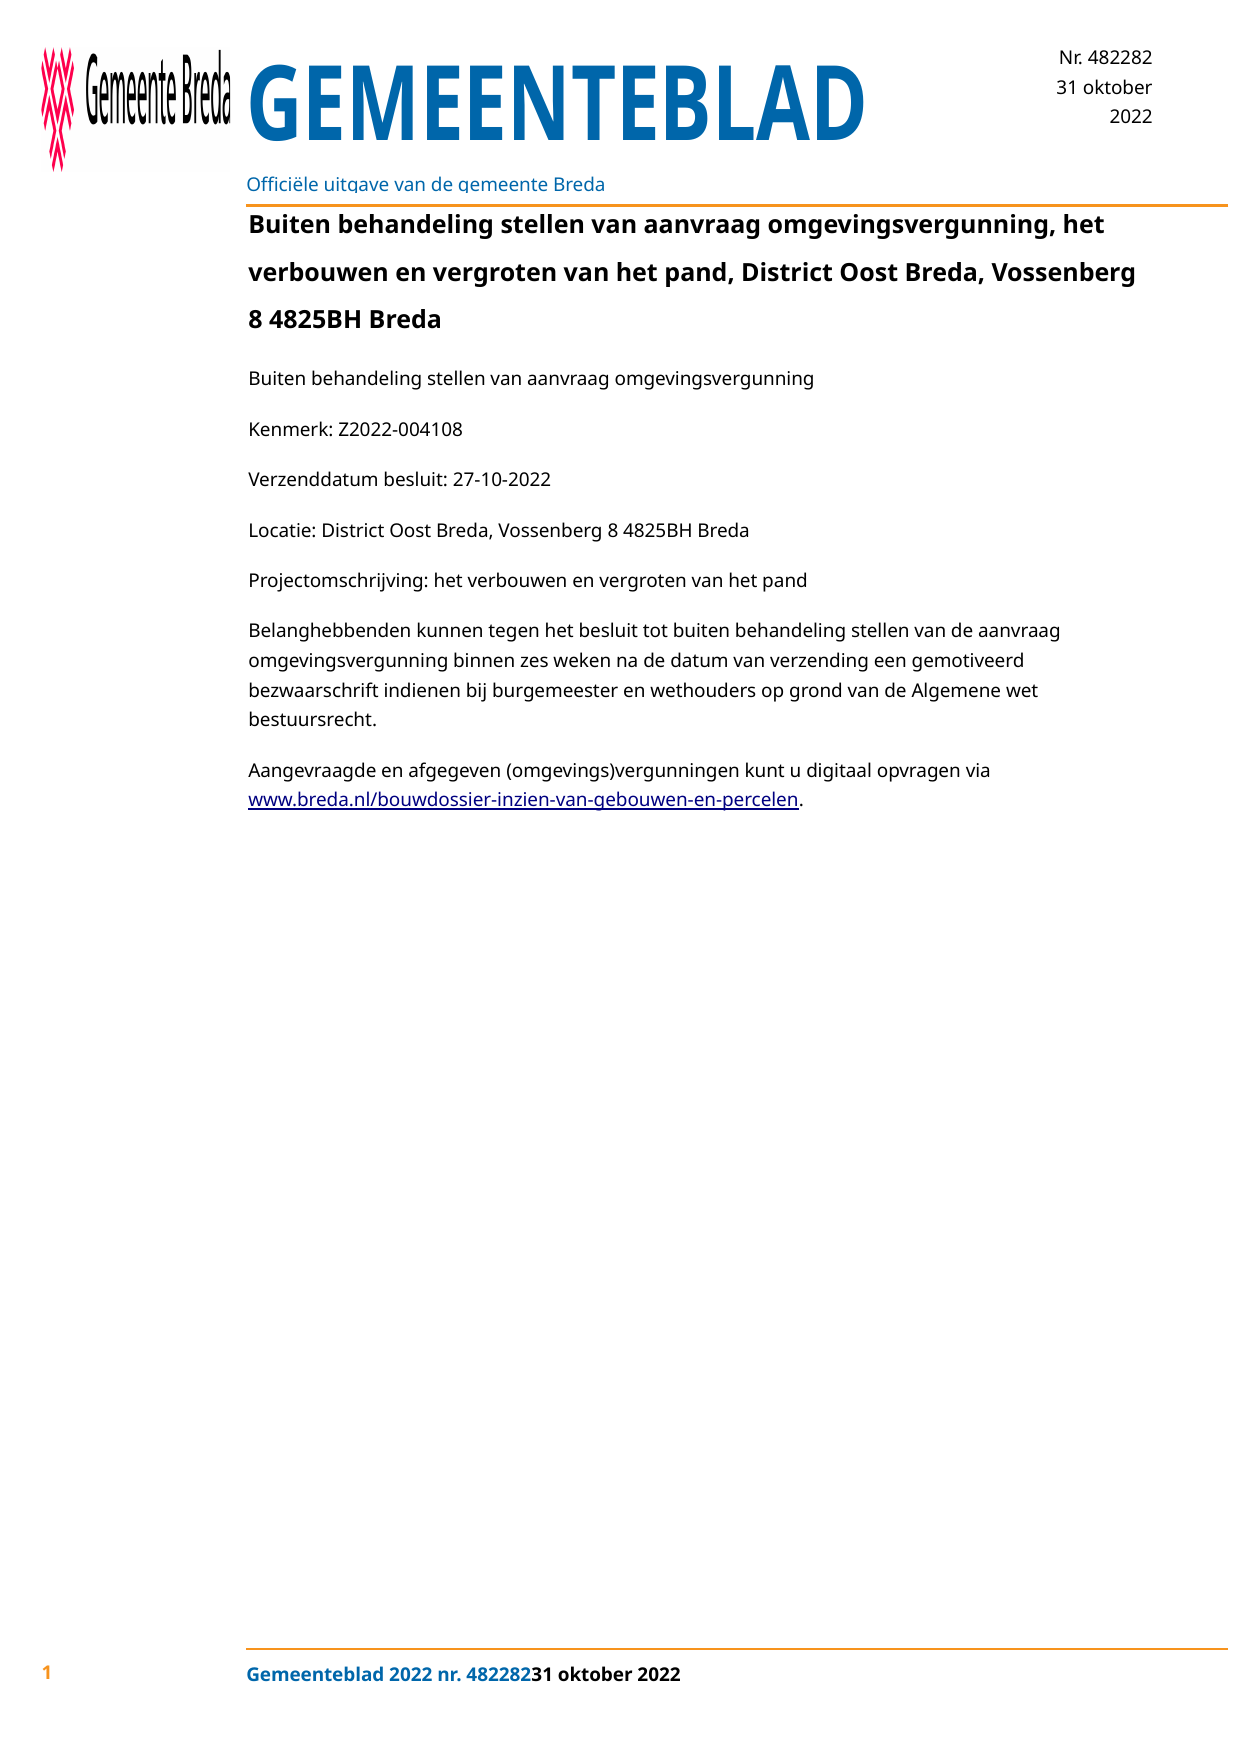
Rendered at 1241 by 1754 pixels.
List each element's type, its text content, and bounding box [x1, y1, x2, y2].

text Kenmerk: Z2022-004108 [248, 416, 1152, 442]
text Verzenddatum besluit: 27-10-2022 [248, 466, 1152, 492]
text Locatie: District Oost Breda, Vossenberg 8 4825BH Breda [248, 517, 1152, 542]
text Projectomschrijving: het verbouwen en vergroten van het pand [248, 567, 1152, 593]
picture [41, 47, 231, 172]
text Belanghebbenden kunnen tegen het besluit tot buiten behandeling stellen van de aanvraag omgevingsvergunning binnen zes weken na de datum van verzending een gemotiveerd bezwaarschrift indienen bij burgemeester en wethouders op grond van de Algemene wet bestuursrecht. [248, 618, 1152, 732]
text Aangevraagde en afgegeven (omgevings)vergunningen kunt u digitaal opvragen via www.breda.nl/bouwdossier-inzien-van-gebouwen-en-percelen. [248, 757, 1152, 812]
text Buiten behandeling stellen van aanvraag omgevingsvergunning [248, 366, 1152, 391]
text Buiten behandeling stellen van aanvraag omgevingsvergunning, het verbouwen en vergroten van het pand, District Oost Breda, Vossenberg 8 4825BH Breda [248, 207, 1152, 336]
